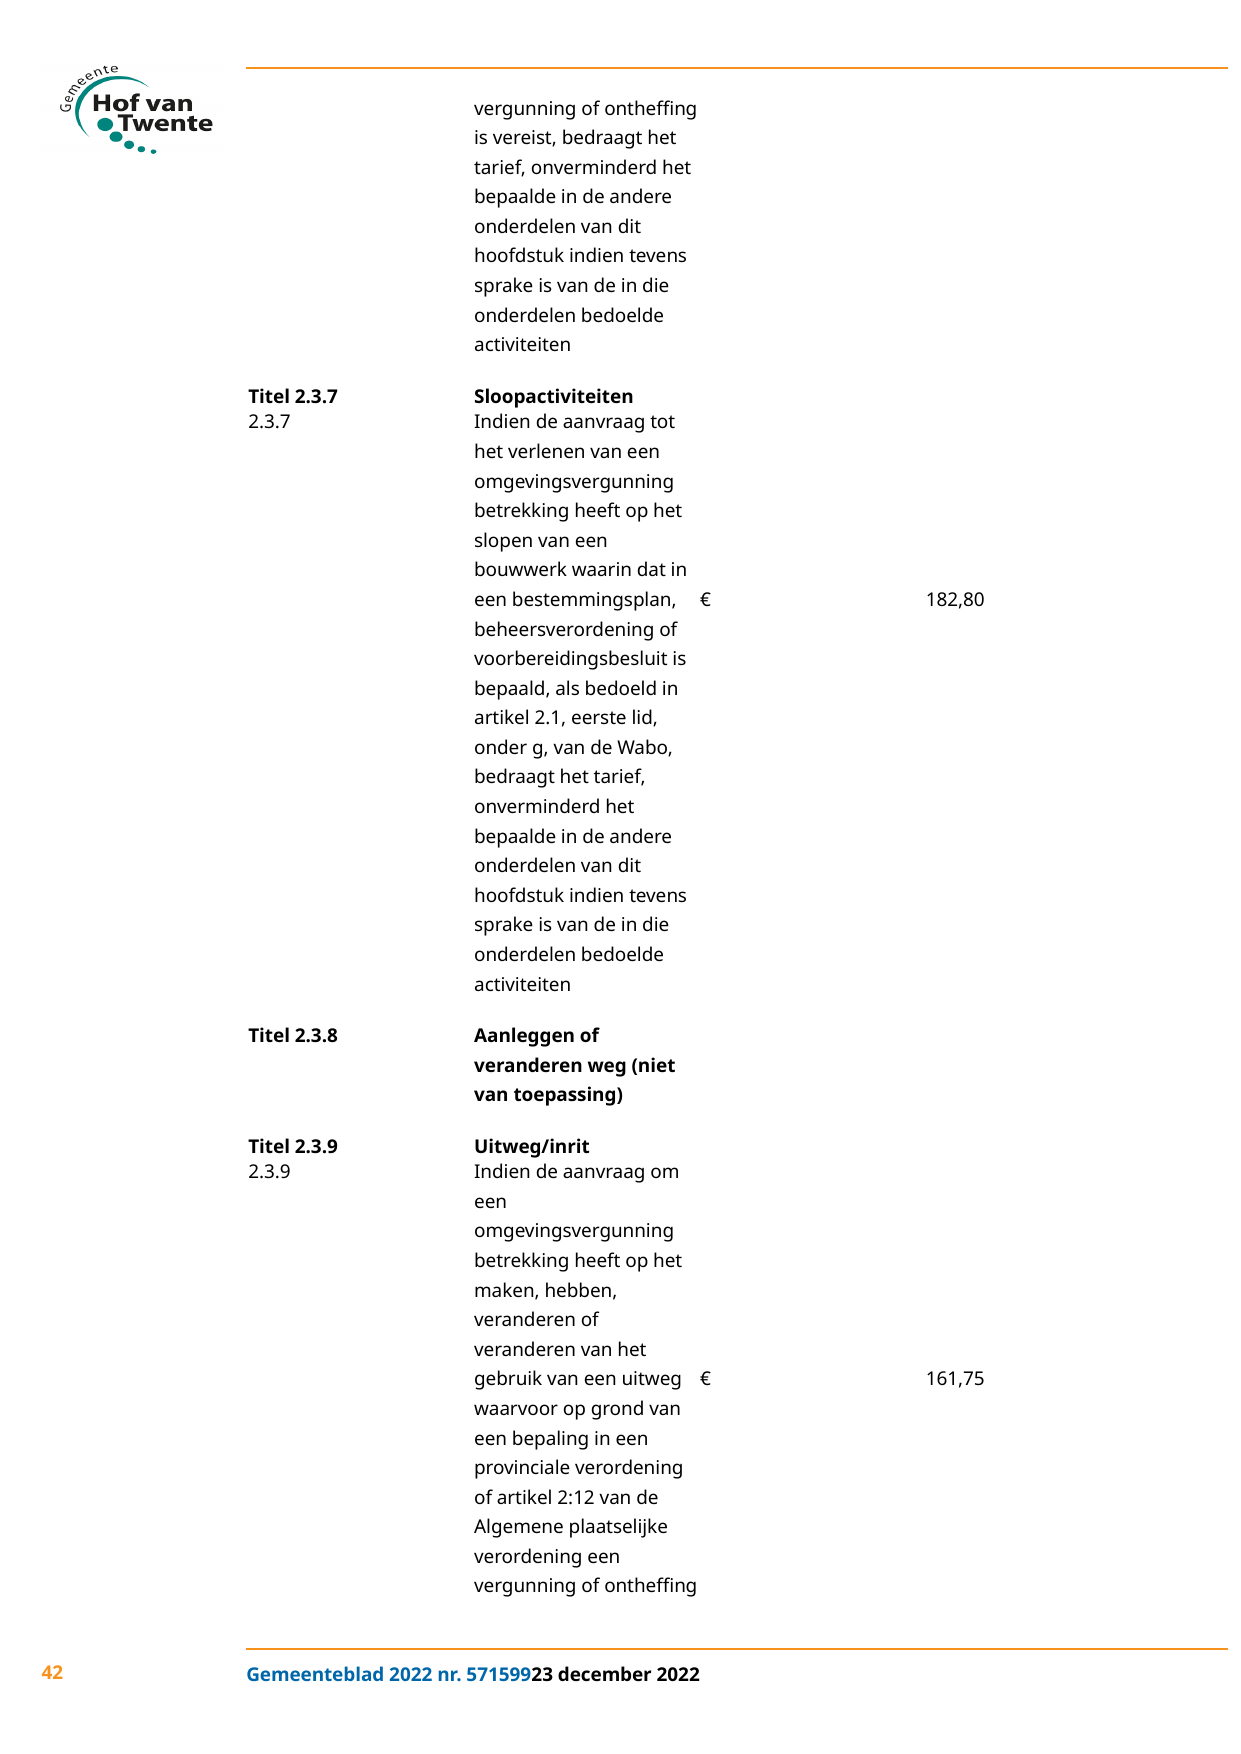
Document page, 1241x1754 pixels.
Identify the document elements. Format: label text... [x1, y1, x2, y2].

table_cell Uitweg/inrit [474, 1133, 700, 1158]
table_cell 182,80 [926, 409, 1152, 996]
picture [41, 47, 231, 172]
table_cell Indien de aanvraag tot het verlenen van een omgevingsvergunning betrekking heeft op het slopen van een bouwwerk waarin dat in een bestemmingsplan, beheersverordening of voorbereidingsbesluit is bepaald, als bedoeld in artikel 2.1, eerste lid, onder g, van de Wabo, bedraagt het tarief, onverminderd het bepaalde in de andere onderdelen van dit hoofdstuk indien tevens sprake is van de in die onderdelen bedoelde activiteiten [474, 409, 700, 996]
table_cell [248, 95, 474, 357]
table_cell 2.3.9 [248, 1159, 474, 1598]
table_cell 2.3.7 [248, 409, 474, 996]
table_cell [700, 996, 926, 1022]
table_cell [474, 1107, 700, 1133]
table_cell [926, 95, 1152, 357]
table_cell [700, 95, 926, 357]
table_cell [700, 383, 926, 409]
table_cell [700, 1133, 926, 1158]
table_cell [926, 1133, 1152, 1158]
table_cell [700, 1022, 926, 1107]
table_cell [474, 996, 700, 1022]
table_cell [700, 1107, 926, 1133]
table_cell [926, 357, 1152, 383]
table_cell [248, 996, 474, 1022]
table_cell Sloopactiviteiten [474, 383, 700, 409]
table_cell Titel 2.3.8 [248, 1022, 474, 1107]
table_cell Titel 2.3.7 [248, 383, 474, 409]
table_cell [248, 357, 474, 383]
table_cell [474, 357, 700, 383]
table_cell [926, 1107, 1152, 1133]
table_cell [700, 357, 926, 383]
table_cell Indien de aanvraag om een omgevingsvergunning betrekking heeft op het maken, hebben, veranderen of veranderen van het gebruik van een uitweg waarvoor op grond van een bepaling in een provinciale verordening of artikel 2:12 van de Algemene plaatselijke verordening een vergunning of ontheffing [474, 1159, 700, 1598]
table_cell Titel 2.3.9 [248, 1133, 474, 1158]
table_cell [926, 996, 1152, 1022]
table_cell € [700, 409, 926, 996]
table_cell vergunning of ontheffing is vereist, bedraagt het tarief, onverminderd het bepaalde in de andere onderdelen van dit hoofdstuk indien tevens sprake is van de in die onderdelen bedoelde activiteiten [474, 95, 700, 357]
table_cell 161,75 [926, 1159, 1152, 1598]
table_cell Aanleggen of veranderen weg (niet van toepassing) [474, 1022, 700, 1107]
table_cell [248, 1107, 474, 1133]
table_cell [926, 1022, 1152, 1107]
table_cell € [700, 1159, 926, 1598]
table_cell [926, 383, 1152, 409]
